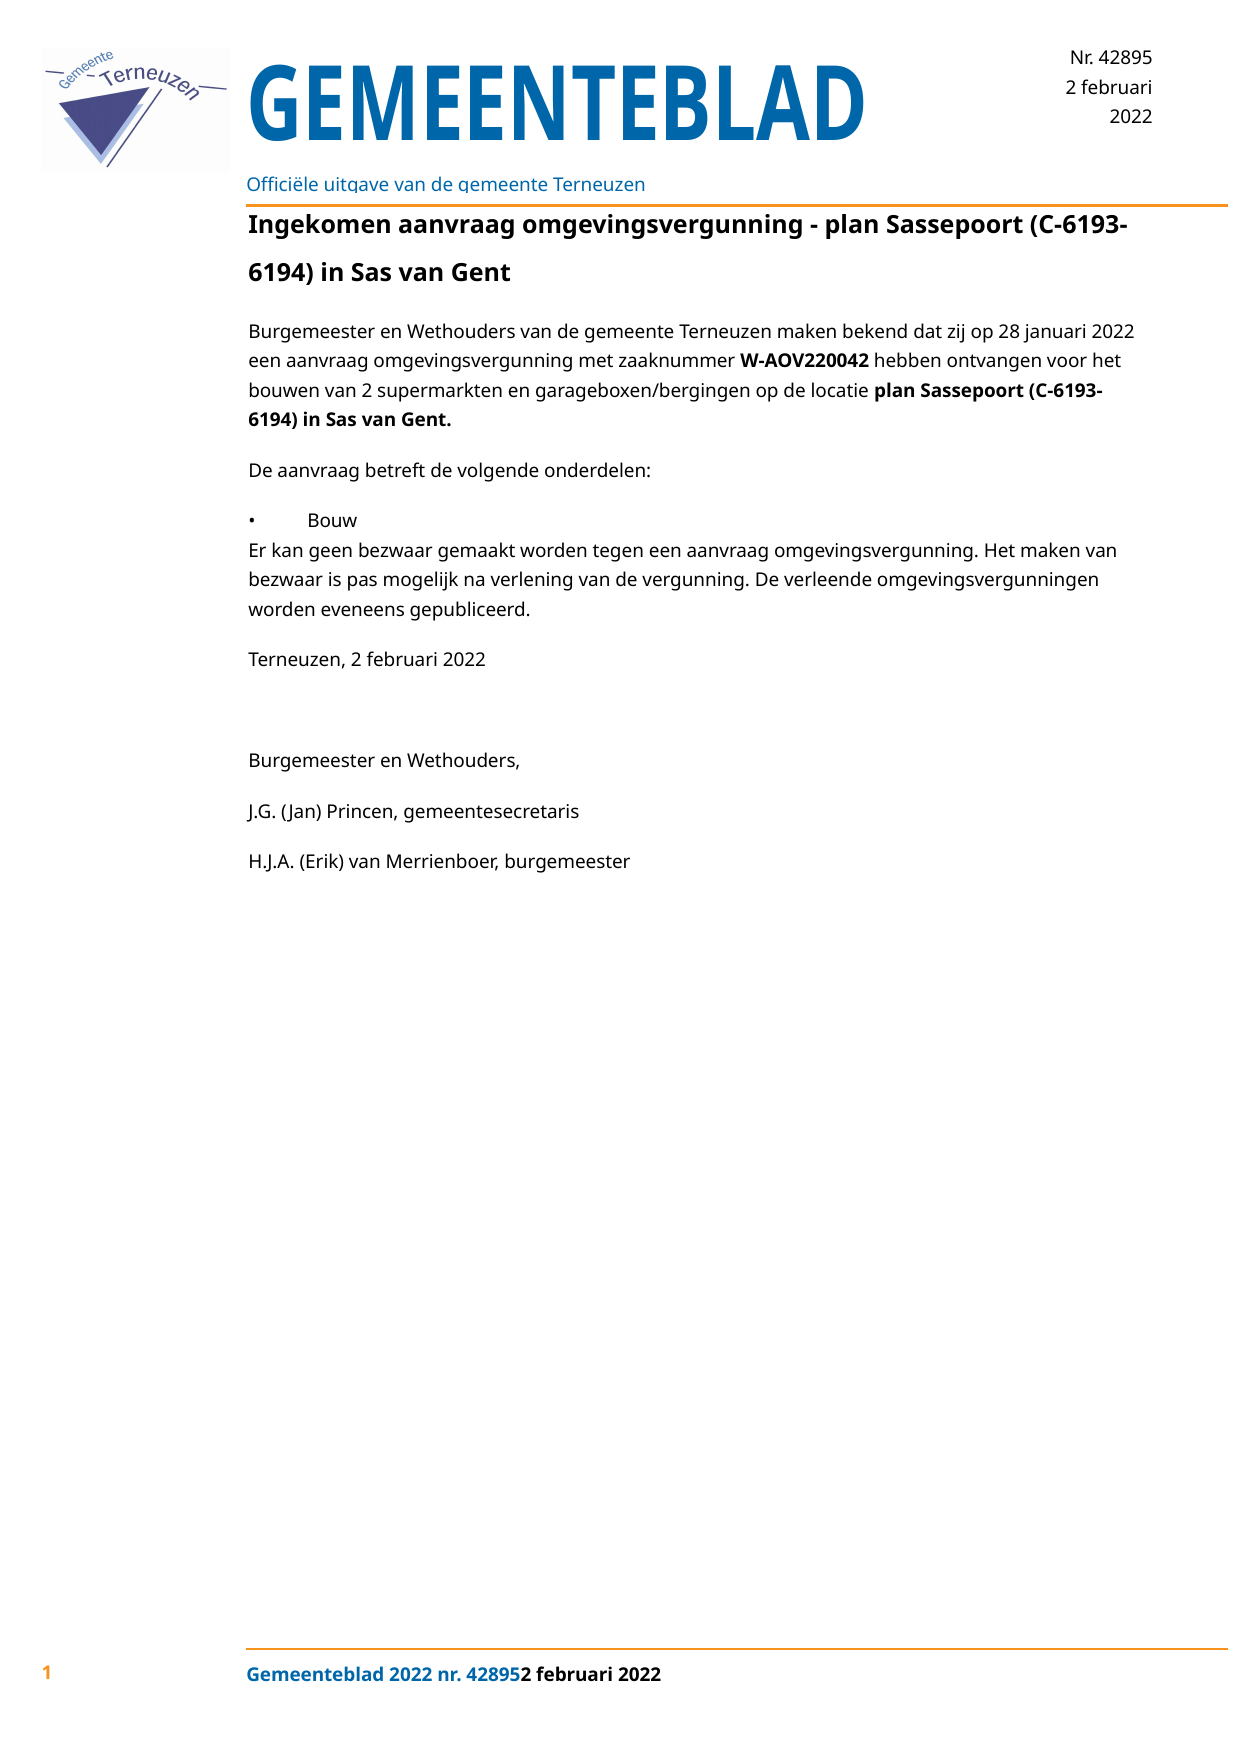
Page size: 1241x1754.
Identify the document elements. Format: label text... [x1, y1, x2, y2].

text H.J.A. (Erik) van Merrienboer, burgemeester [248, 848, 1152, 874]
list Bouw [248, 507, 1152, 533]
text Burgemeester en Wethouders, [248, 747, 1152, 773]
text Burgemeester en Wethouders van de gemeente Terneuzen maken bekend dat zij op 28 januari 2022 een aanvraag omgevingsvergunning met zaaknummer W-AOV220042 hebben ontvangen voor het bouwen van 2 supermarkten en garageboxen/bergingen op de locatie plan Sassepoort (C-6193-6194) in Sas van Gent. [248, 318, 1152, 432]
text Er kan geen bezwaar gemaakt worden tegen een aanvraag omgevingsvergunning. Het maken van bezwaar is pas mogelijk na verlening van de vergunning. De verleende omgevingsvergunningen worden eveneens gepubliceerd. [248, 537, 1152, 622]
text Terneuzen, 2 februari 2022 [248, 647, 1152, 672]
text Ingekomen aanvraag omgevingsvergunning - plan Sassepoort (C-6193-6194) in Sas van Gent [248, 207, 1152, 288]
text J.G. (Jan) Princen, gemeentesecretaris [248, 798, 1152, 824]
text De aanvraag betreft de volgende onderdelen: [248, 457, 1152, 483]
picture [41, 47, 231, 172]
